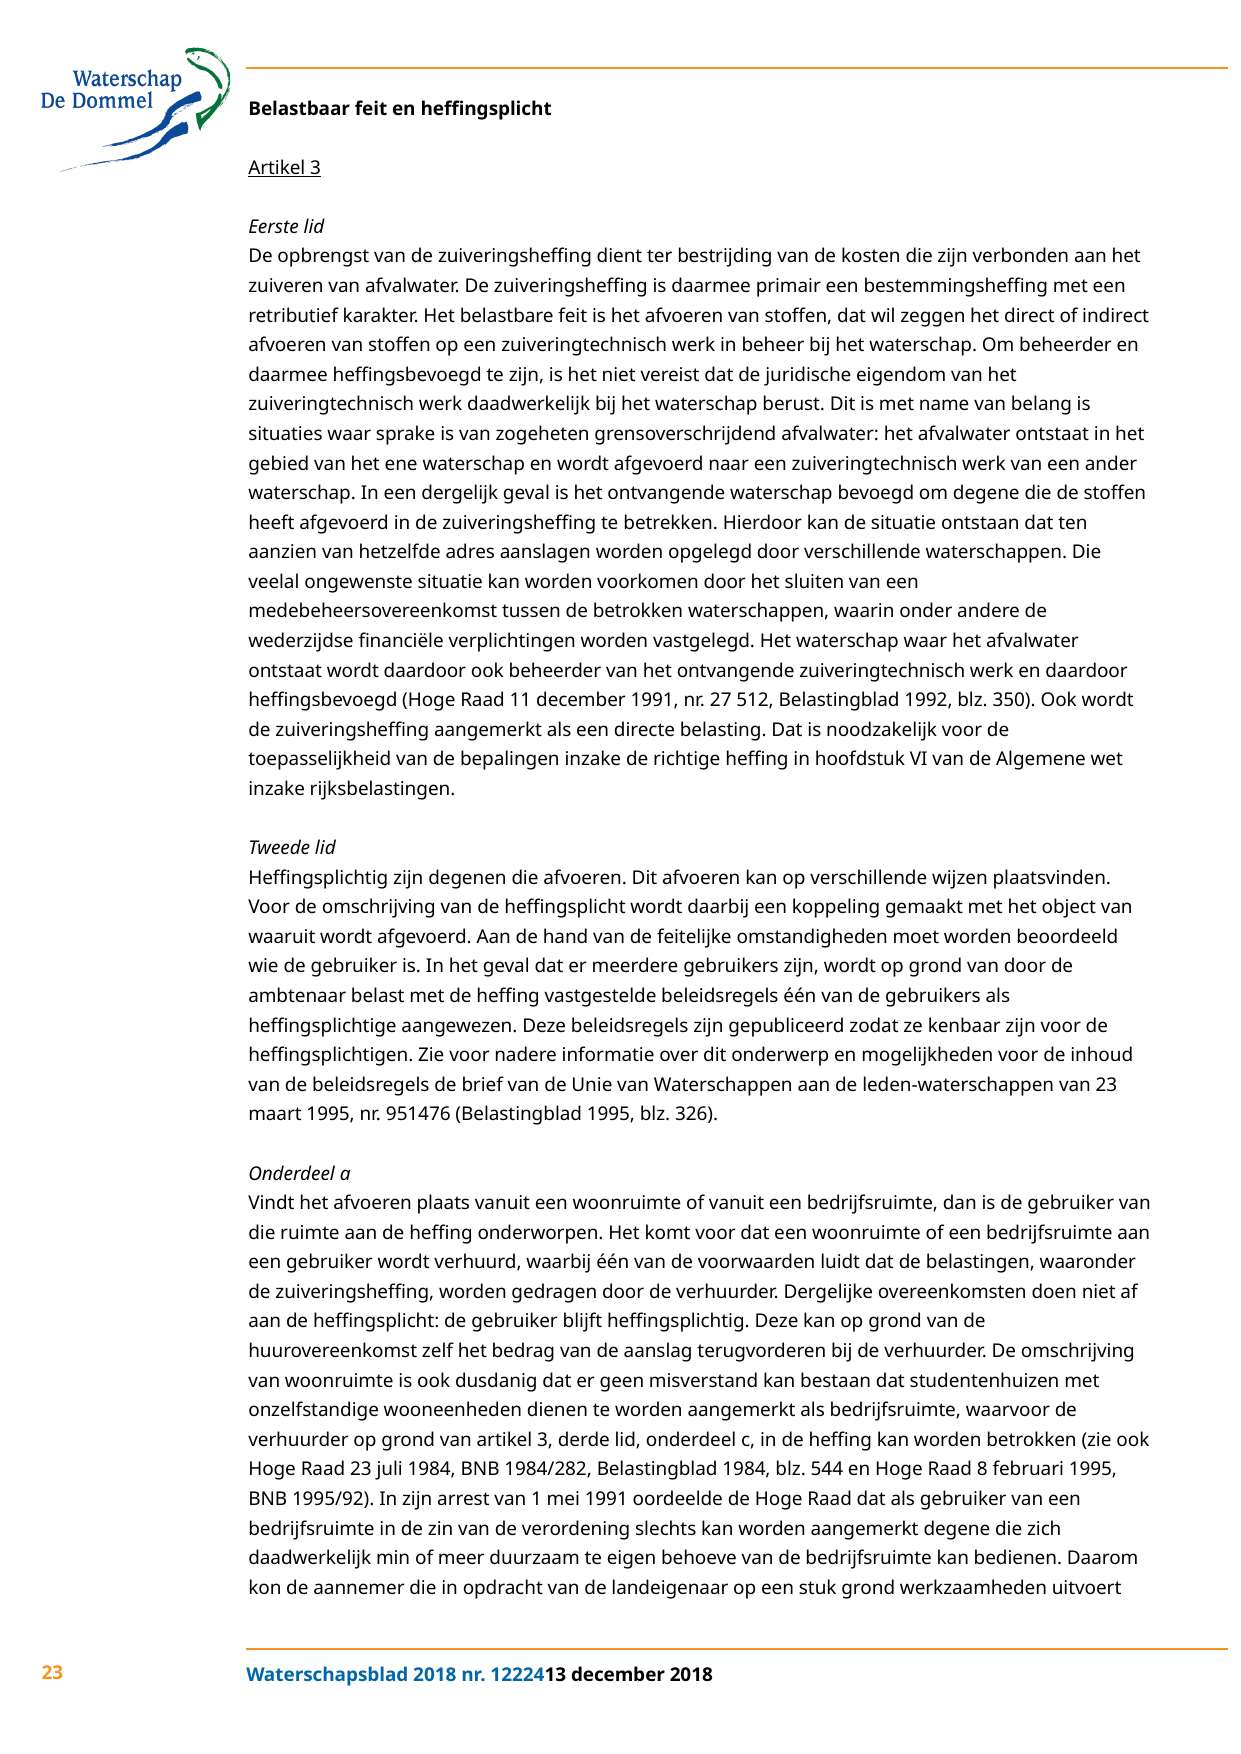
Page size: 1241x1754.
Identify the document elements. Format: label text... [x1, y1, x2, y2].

picture [41, 47, 231, 172]
text Artikel 3 [248, 154, 1152, 180]
text Heffingsplichtig zijn degenen die afvoeren. Dit afvoeren kan op verschillende wijzen plaatsvinden. Voor de omschrijving van de heffingsplicht wordt daarbij een koppeling gemaakt met het object van waaruit wordt afgevoerd. Aan de hand van de feitelijke omstandigheden moet worden beoordeeld wie de gebruiker is. In het geval dat er meerdere gebruikers zijn, wordt op grond van door de ambtenaar belast met de heffing vastgestelde beleidsregels één van de gebruikers als heffingsplichtige aangewezen. Deze beleidsregels zijn gepubliceerd zodat ze kenbaar zijn voor de heffingsplichtigen. Zie voor nadere informatie over dit onderwerp en mogelijkheden voor de inhoud van de beleidsregels de brief van de Unie van Waterschappen aan de leden-waterschappen van 23 maart 1995, nr. 951476 (Belastingblad 1995, blz. 326). [248, 864, 1152, 1126]
text Eerste lid [248, 213, 1152, 239]
text Onderdeel a [248, 1160, 1152, 1186]
text Tweede lid [248, 834, 1152, 860]
text Vindt het afvoeren plaats vanuit een woonruimte of vanuit een bedrijfsruimte, dan is de gebruiker van die ruimte aan de heffing onderworpen. Het komt voor dat een woonruimte of een bedrijfsruimte aan een gebruiker wordt verhuurd, waarbij één van de voorwaarden luidt dat de belastingen, waaronder de zuiveringsheffing, worden gedragen door de verhuurder. Dergelijke overeenkomsten doen niet af aan de heffingsplicht: de gebruiker blijft heffingsplichtig. Deze kan op grond van de huurovereenkomst zelf het bedrag van de aanslag terugvorderen bij de verhuurder. De omschrijving van woonruimte is ook dusdanig dat er geen misverstand kan bestaan dat studentenhuizen met onzelfstandige wooneenheden dienen te worden aangemerkt als bedrijfsruimte, waarvoor de verhuurder op grond van artikel 3, derde lid, onderdeel c, in de heffing kan worden betrokken (zie ook Hoge Raad 23 juli 1984, BNB 1984/282, Belastingblad 1984, blz. 544 en Hoge Raad 8 februari 1995, BNB 1995/92). In zijn arrest van 1 mei 1991 oordeelde de Hoge Raad dat als gebruiker van een bedrijfsruimte in de zin van de verordening slechts kan worden aangemerkt degene die zich daadwerkelijk min of meer duurzaam te eigen behoeve van de bedrijfsruimte kan bedienen. Daarom kon de aannemer die in opdracht van de landeigenaar op een stuk grond werkzaamheden uitvoert [248, 1189, 1152, 1600]
text De opbrengst van de zuiveringsheffing dient ter bestrijding van de kosten die zijn verbonden aan het zuiveren van afvalwater. De zuiveringsheffing is daarmee primair een bestemmingsheffing met een retributief karakter. Het belastbare feit is het afvoeren van stoffen, dat wil zeggen het direct of indirect afvoeren van stoffen op een zuiveringtechnisch werk in beheer bij het waterschap. Om beheerder en daarmee heffingsbevoegd te zijn, is het niet vereist dat de juridische eigendom van het zuiveringtechnisch werk daadwerkelijk bij het waterschap berust. Dit is met name van belang is situaties waar sprake is van zogeheten grensoverschrijdend afvalwater: het afvalwater ontstaat in het gebied van het ene waterschap en wordt afgevoerd naar een zuiveringtechnisch werk van een ander waterschap. In een dergelijk geval is het ontvangende waterschap bevoegd om degene die de stoffen heeft afgevoerd in de zuiveringsheffing te betrekken. Hierdoor kan de situatie ontstaan dat ten aanzien van hetzelfde adres aanslagen worden opgelegd door verschillende waterschappen. Die veelal ongewenste situatie kan worden voorkomen door het sluiten van een medebeheersovereenkomst tussen de betrokken waterschappen, waarin onder andere de wederzijdse financiële verplichtingen worden vastgelegd. Het waterschap waar het afvalwater ontstaat wordt daardoor ook beheerder van het ontvangende zuiveringtechnisch werk en daardoor heffingsbevoegd (Hoge Raad 11 december 1991, nr. 27 512, Belastingblad 1992, blz. 350). Ook wordt de zuiveringsheffing aangemerkt als een directe belasting. Dat is noodzakelijk voor de toepasselijkheid van de bepalingen inzake de richtige heffing in hoofdstuk VI van de Algemene wet inzake rijksbelastingen. [248, 243, 1152, 801]
text Belastbaar feit en heffingsplicht [248, 95, 1152, 121]
